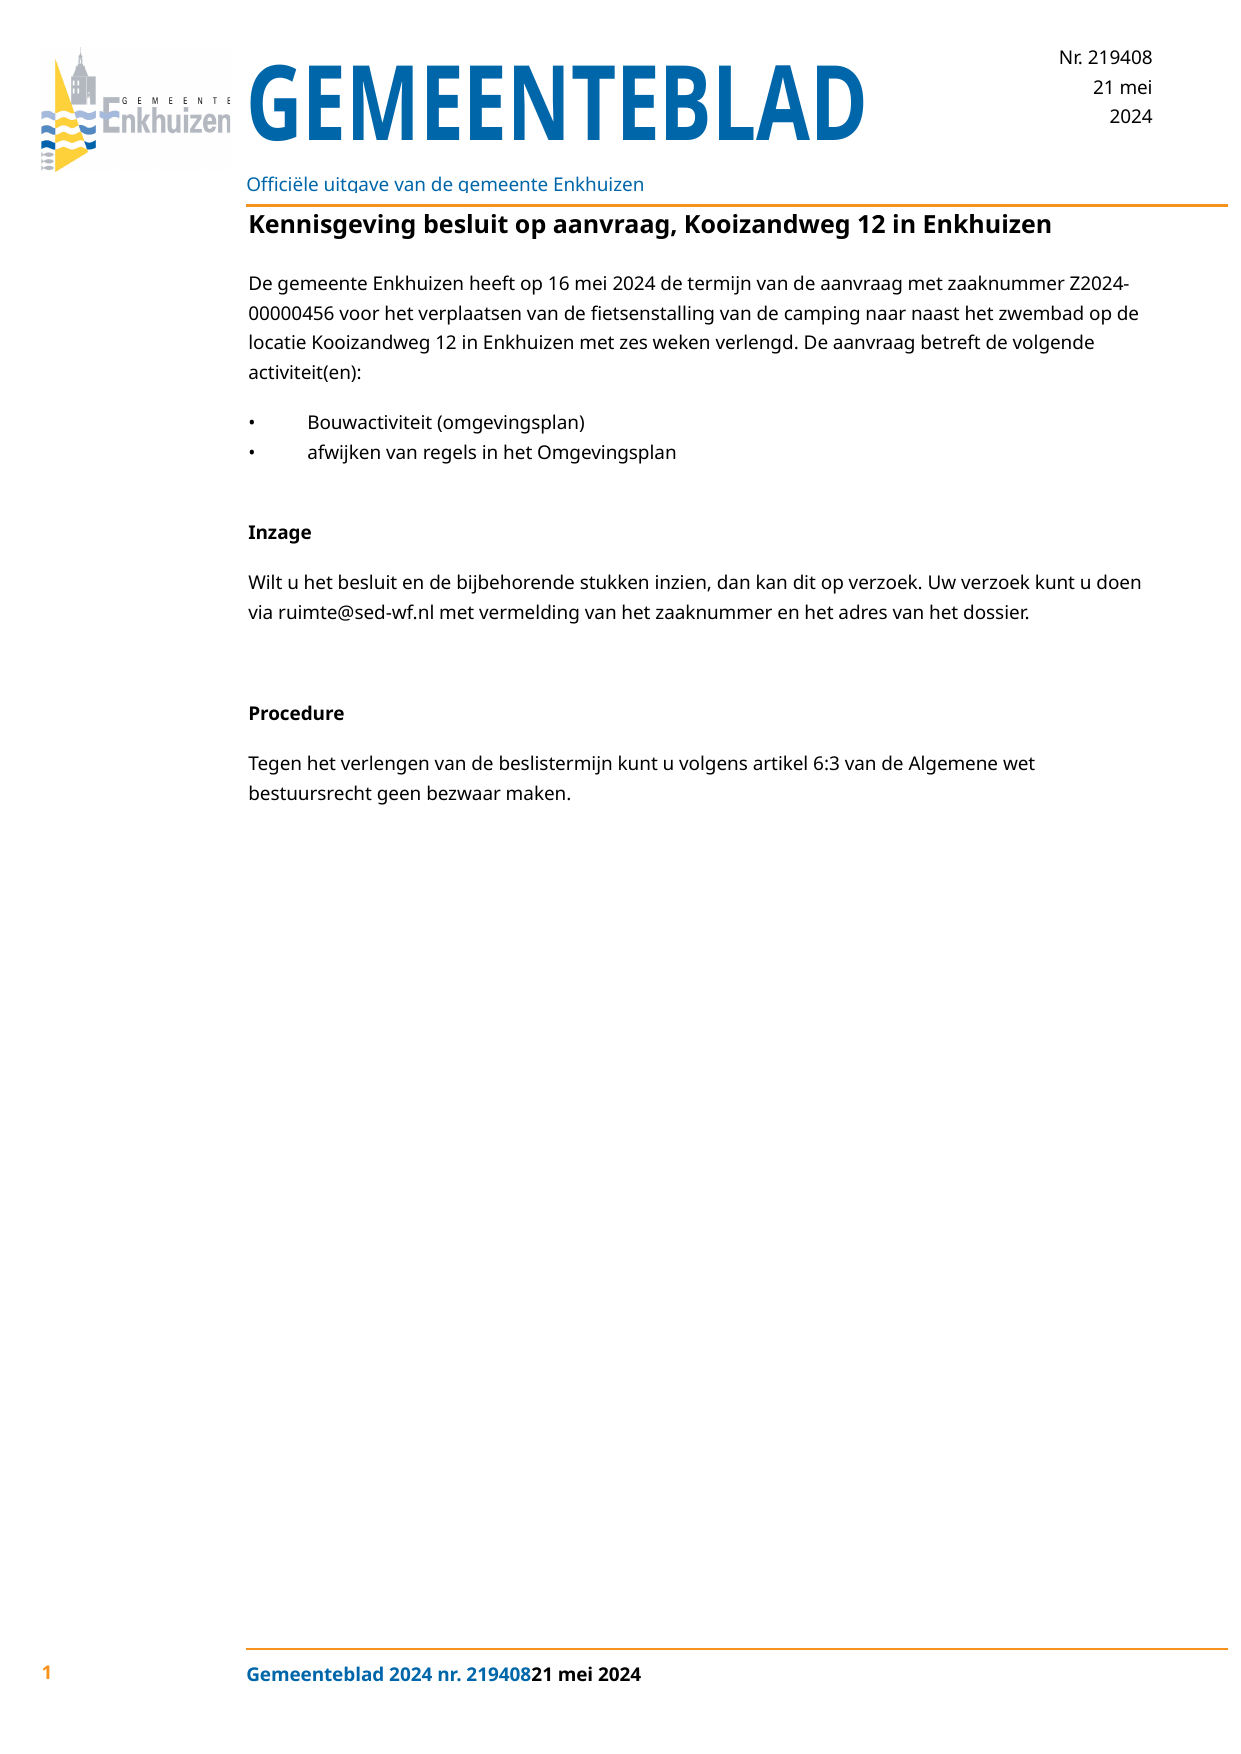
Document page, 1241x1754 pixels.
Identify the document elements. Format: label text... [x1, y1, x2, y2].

text Wilt u het besluit en de bijbehorende stukken inzien, dan kan dit op verzoek. Uw verzoek kunt u doen via ruimte@sed-wf.nl met vermelding van het zaaknummer en het adres van het dossier. [248, 569, 1152, 625]
list Bouwactiviteit (omgevingsplan) [248, 409, 1152, 435]
list afwijken van regels in het Omgevingsplan [248, 439, 1152, 465]
text Tegen het verlengen van de beslistermijn kunt u volgens artikel 6:3 van de Algemene wet bestuursrecht geen bezwaar maken. [248, 750, 1152, 806]
text Kennisgeving besluit op aanvraag, Kooizandweg 12 in Enkhuizen [248, 207, 1152, 241]
text Inzage [248, 519, 1152, 545]
picture [41, 47, 231, 172]
text Procedure [248, 700, 1152, 726]
text De gemeente Enkhuizen heeft op 16 mei 2024 de termijn van de aanvraag met zaaknummer Z2024-00000456 voor het verplaatsen van de fietsenstalling van de camping naar naast het zwembad op de locatie Kooizandweg 12 in Enkhuizen met zes weken verlengd. De aanvraag betreft de volgende activiteit(en): [248, 270, 1152, 385]
